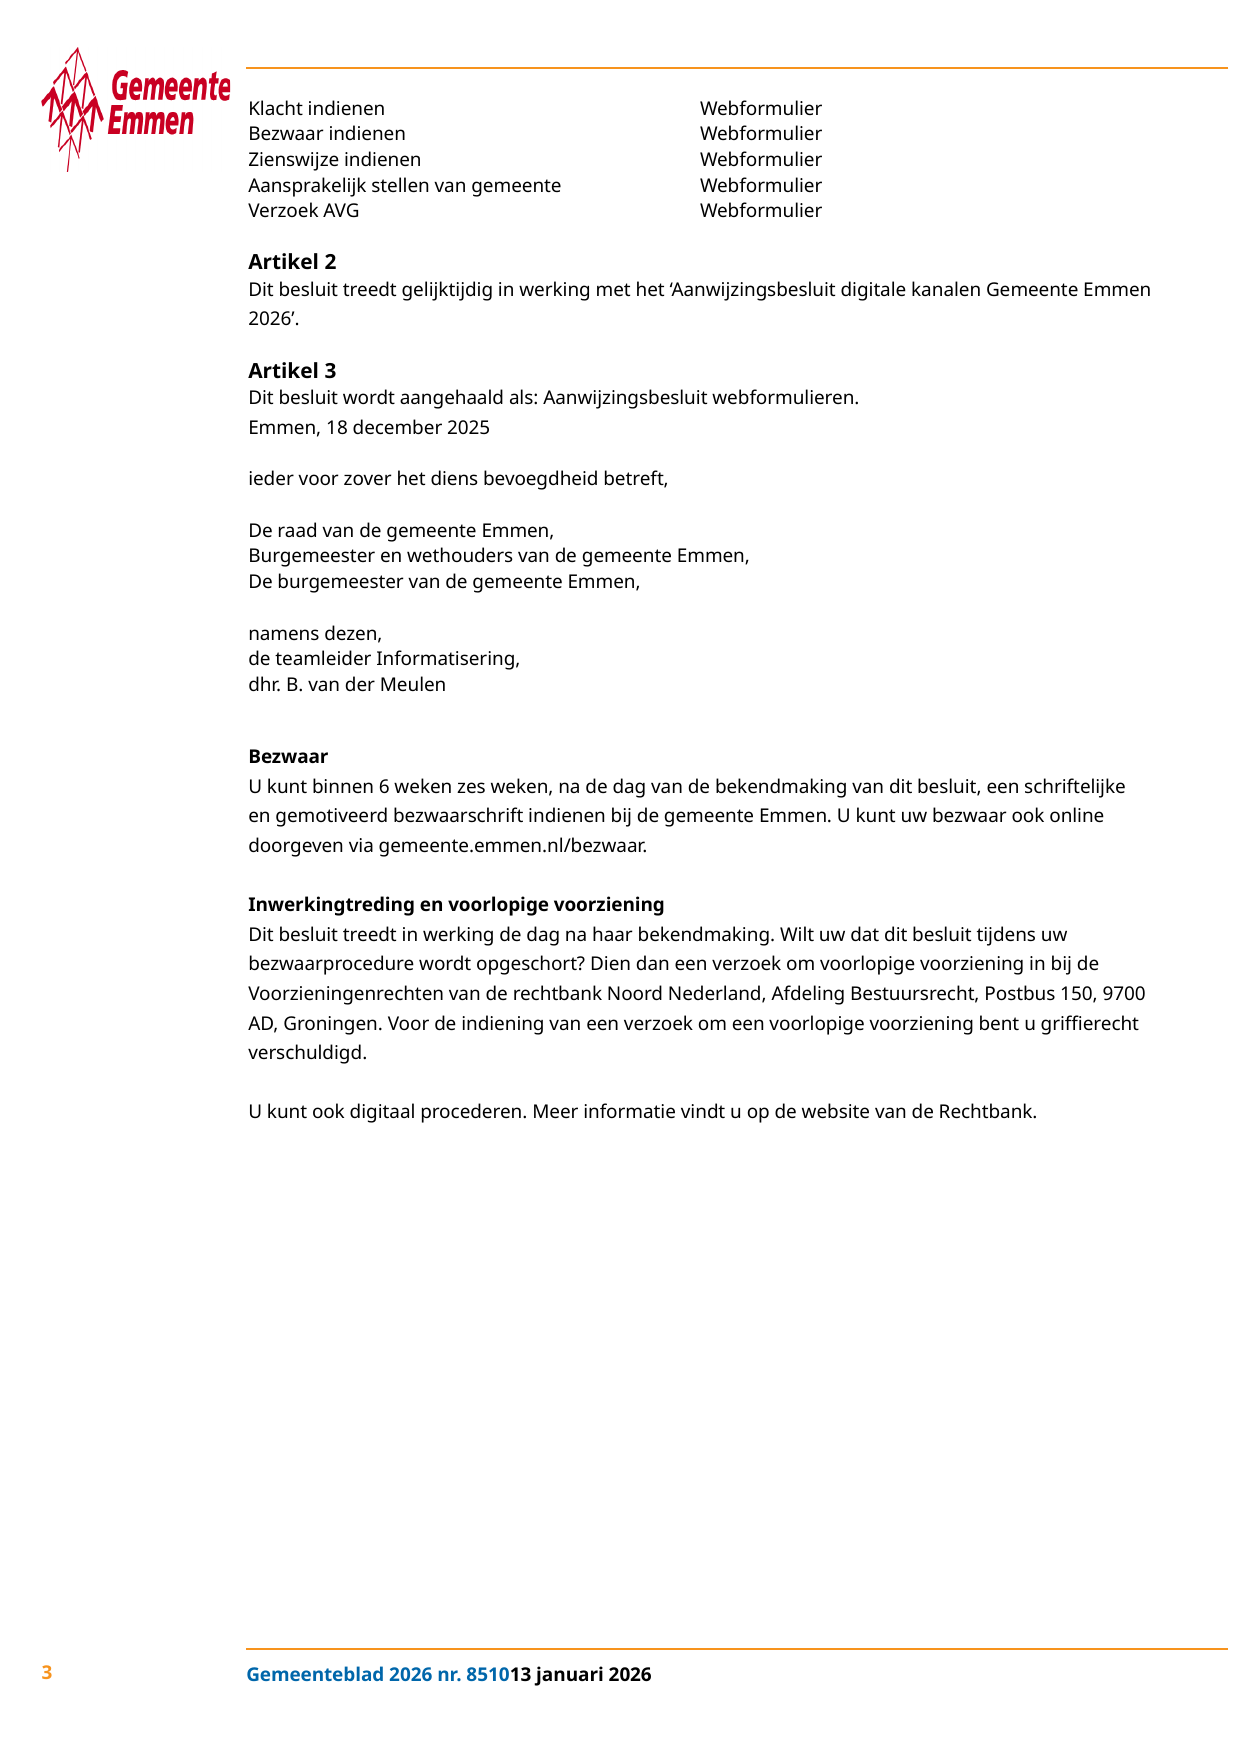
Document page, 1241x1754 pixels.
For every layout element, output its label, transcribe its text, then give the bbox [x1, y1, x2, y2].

picture [41, 47, 231, 172]
table_cell Webformulier [700, 172, 1152, 198]
text Burgemeester en wethouders van de gemeente Emmen, [248, 543, 1152, 568]
text Dit besluit treedt in werking de dag na haar bekendmaking. Wilt uw dat dit besluit tijdens uw bezwaarprocedure wordt opgeschort? Dien dan een verzoek om voorlopige voorziening in bij de Voorzieningenrechten van de rechtbank Noord Nederland, Afdeling Bestuursrecht, Postbus 150, 9700 AD, Groningen. Voor de indiening van een verzoek om een voorlopige voorziening bent u griffierecht verschuldigd. [248, 921, 1152, 1065]
text namens dezen, [248, 620, 1152, 646]
table_header Webformulier [700, 95, 1152, 121]
table_cell Webformulier [700, 198, 1152, 223]
text De raad van de gemeente Emmen, [248, 517, 1152, 543]
table_cell Verzoek AVG [248, 198, 700, 223]
text De burgemeester van de gemeente Emmen, [248, 568, 1152, 594]
text U kunt ook digitaal procederen. Meer informatie vindt u op de website van de Rechtbank. [248, 1098, 1152, 1124]
text Dit besluit wordt aangehaald als: Aanwijzingsbesluit webformulieren. [248, 384, 1152, 410]
text de teamleider Informatisering, [248, 646, 1152, 671]
text Artikel 2 [248, 247, 1152, 276]
table_cell Bezwaar indienen [248, 121, 700, 146]
table_cell Webformulier [700, 146, 1152, 172]
text Emmen, 18 december 2025 [248, 414, 1152, 440]
table_cell Zienswijze indienen [248, 146, 700, 172]
text ieder voor zover het diens bevoegdheid betreft, [248, 465, 1152, 491]
text Inwerkingtreding en voorlopige voorziening [248, 891, 1152, 917]
table_cell Webformulier [700, 121, 1152, 146]
table_header Klacht indienen [248, 95, 700, 121]
text dhr. B. van der Meulen [248, 671, 1152, 697]
text Dit besluit treedt gelijktijdig in werking met het ‘Aanwijzingsbesluit digitale kanalen Gemeente Emmen 2026’. [248, 276, 1152, 331]
table_cell Aansprakelijk stellen van gemeente [248, 172, 700, 198]
text Artikel 3 [248, 356, 1152, 384]
text U kunt binnen 6 weken zes weken, na de dag van de bekendmaking van dit besluit, een schriftelijke en gemotiveerd bezwaarschrift indienen bij de gemeente Emmen. U kunt uw bezwaar ook online doorgeven via gemeente.emmen.nl/bezwaar. [248, 773, 1152, 858]
text Bezwaar [248, 743, 1152, 769]
